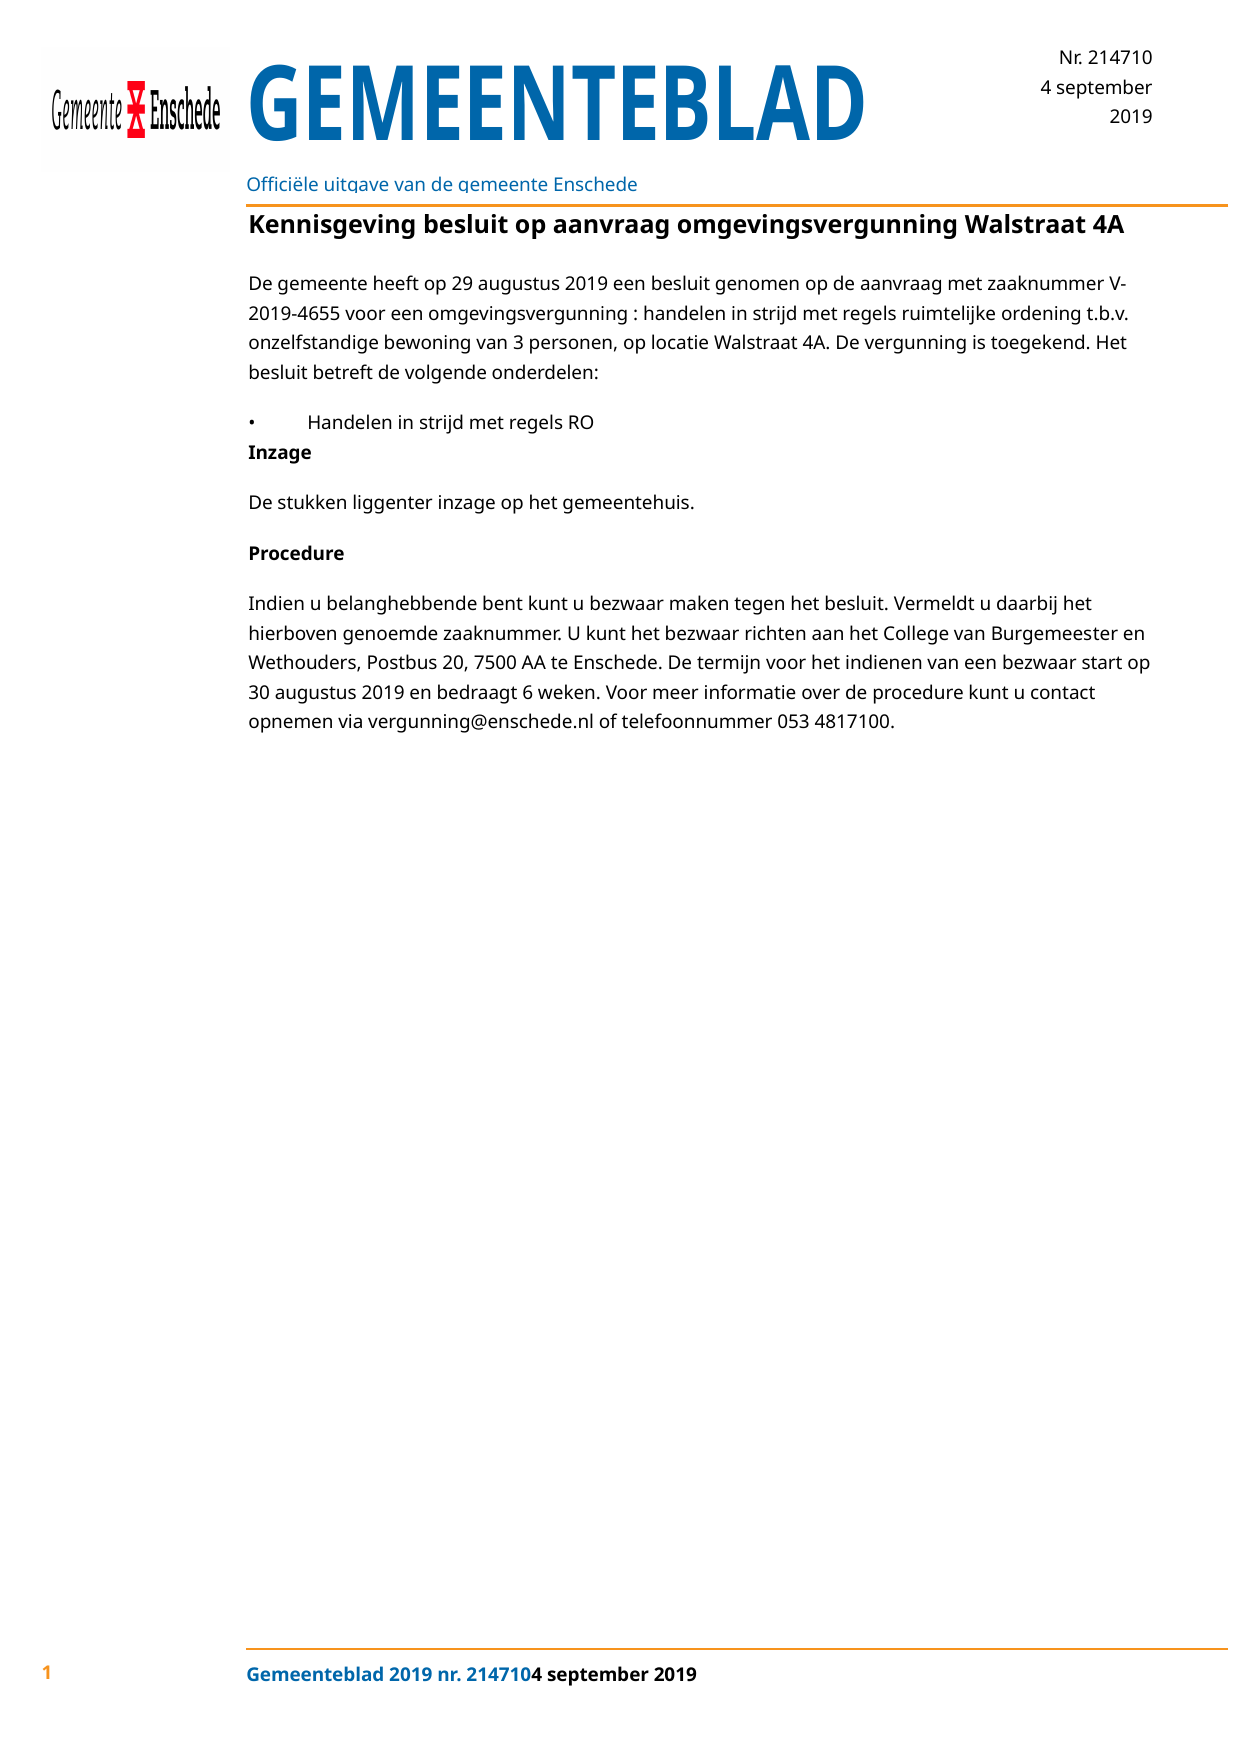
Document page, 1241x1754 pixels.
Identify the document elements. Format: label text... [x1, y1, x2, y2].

picture [41, 47, 231, 172]
list Handelen in strijd met regels RO [248, 409, 1152, 435]
text Procedure [248, 540, 1152, 566]
text De stukken liggenter inzage op het gemeentehuis. [248, 489, 1152, 515]
text Inzage [248, 439, 1152, 465]
text Indien u belanghebbende bent kunt u bezwaar maken tegen het besluit. Vermeldt u daarbij het hierboven genoemde zaaknummer. U kunt het bezwaar richten aan het College van Burgemees­ter en Wethouders, Postbus 20, 7500 AA te Enschede. De termijn voor het indienen van een bezwaar start op 30 augustus 2019 en bedraagt 6 weken. Voor meer informatie over de procedure kunt u contact opnemen via vergunning@enschede.nl of telefoonnummer 053 4817100. [248, 590, 1152, 734]
text Kennisgeving besluit op aanvraag omgevingsvergunning Walstraat 4A [248, 207, 1152, 241]
text De gemeente heeft op 29 augustus 2019 een besluit genomen op de aanvraag met zaaknummer V-2019-4655 voor een omgevingsvergunning : handelen in strijd met regels ruimtelijke ordening t.b.v. onzelfstandige bewoning van 3 personen, op locatie Walstraat 4A. De vergunning is toegekend. Het besluit betreft de volgende onderdelen: [248, 270, 1152, 385]
